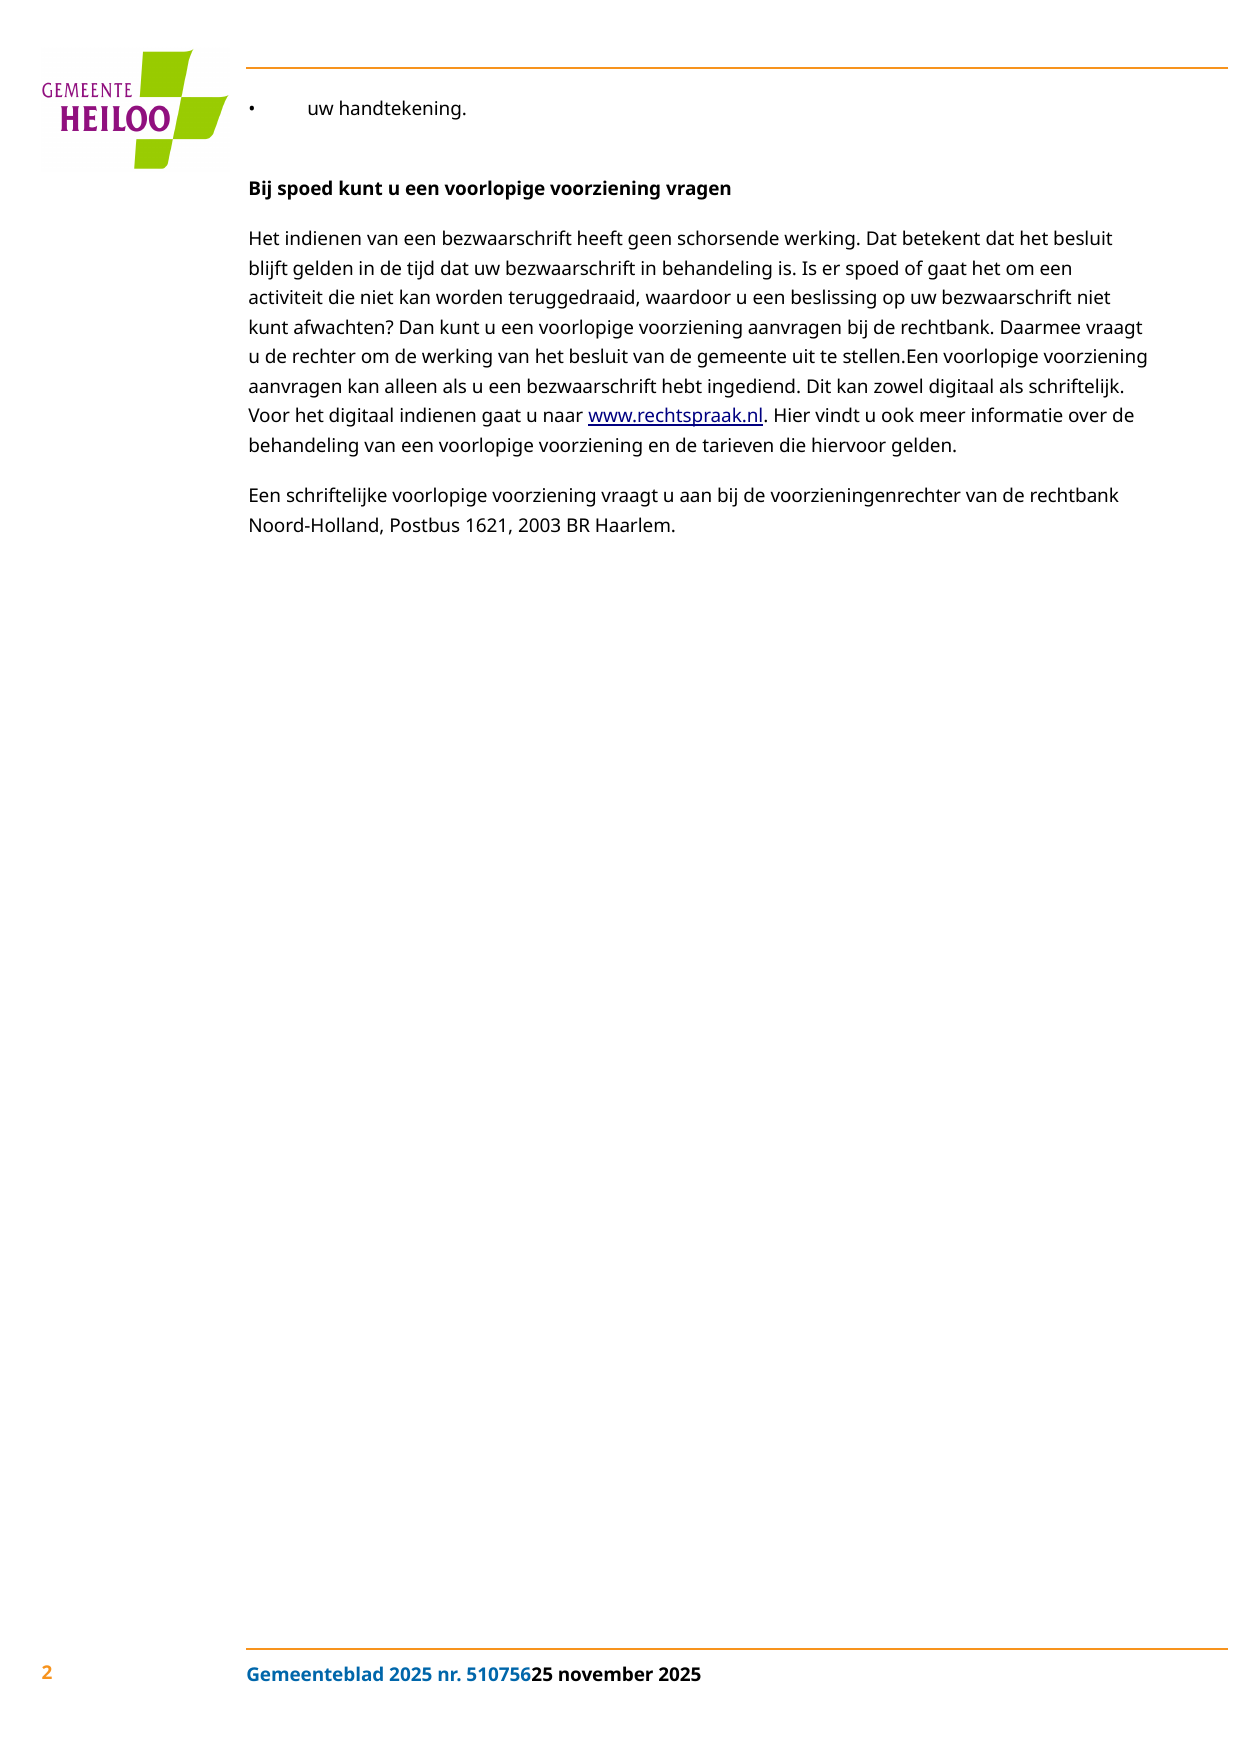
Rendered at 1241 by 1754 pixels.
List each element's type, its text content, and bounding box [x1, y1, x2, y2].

text Een schriftelijke voorlopige voorziening vraagt u aan bij de voorzieningenrechter van de rechtbank Noord-Holland, Postbus 1621, 2003 BR Haarlem. [248, 483, 1152, 538]
list uw handtekening. [248, 95, 1152, 121]
text Bij spoed kunt u een voorlopige voorziening vragen [248, 175, 1152, 201]
text Het indienen van een bezwaarschrift heeft geen schorsende werking. Dat betekent dat het besluit blijft gelden in de tijd dat uw bezwaarschrift in behandeling is. Is er spoed of gaat het om een activiteit die niet kan worden teruggedraaid, waardoor u een beslissing op uw bezwaarschrift niet kunt afwachten? Dan kunt u een voorlopige voorziening aanvragen bij de rechtbank. Daarmee vraagt u de rechter om de werking van het besluit van de gemeente uit te stellen.Een voorlopige voorziening aanvragen kan alleen als u een bezwaarschrift hebt ingediend. Dit kan zowel digitaal als schriftelijk. Voor het digitaal indienen gaat u naar www.rechtspraak.nl. Hier vindt u ook meer informatie over de behandeling van een voorlopige voorziening en de tarieven die hiervoor gelden. [248, 225, 1152, 458]
picture [41, 47, 231, 172]
